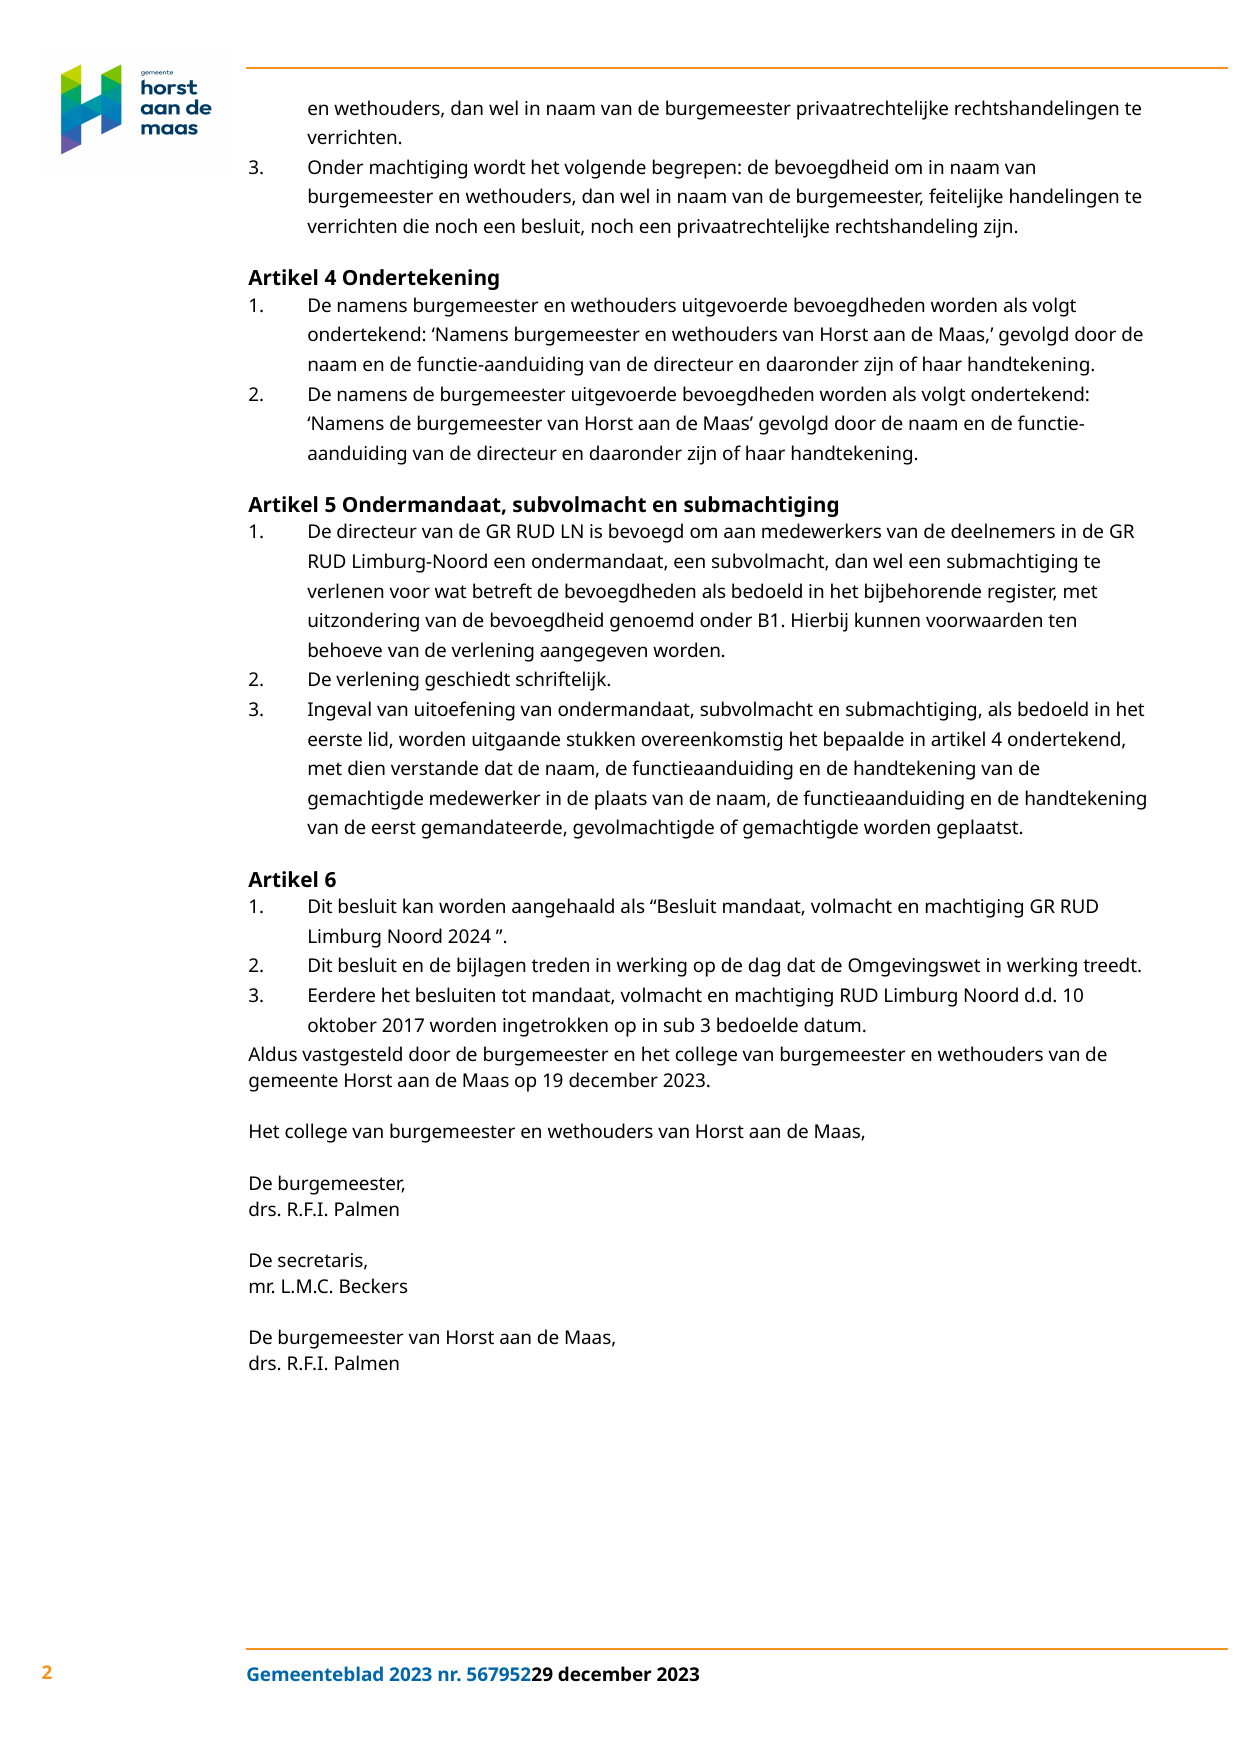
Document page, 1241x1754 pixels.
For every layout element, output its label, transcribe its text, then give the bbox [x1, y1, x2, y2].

list De namens burgemeester en wethouders uitgevoerde bevoegdheden worden als volgt ondertekend: ‘Namens burgemeester en wethouders van Horst aan de Maas,’ gevolgd door de naam en de functie-aanduiding van de directeur en daaronder zijn of haar handtekening. [248, 292, 1152, 377]
picture [41, 47, 231, 172]
text mr. L.M.C. Beckers [248, 1273, 1152, 1299]
list Eerdere het besluiten tot mandaat, volmacht en machtiging RUD Limburg Noord d.d. 10 oktober 2017 worden ingetrokken op in sub 3 bedoelde datum. [248, 982, 1152, 1037]
text Het college van burgemeester en wethouders van Horst aan de Maas, [248, 1118, 1152, 1144]
text Aldus vastgesteld door de burgemeester en het college van burgemeester en wethouders van de gemeente Horst aan de Maas op 19 december 2023. [248, 1041, 1152, 1093]
list Dit besluit kan worden aangehaald als “Besluit mandaat, volmacht en machtiging GR RUD Limburg Noord 2024 ”. [248, 893, 1152, 949]
list Ingeval van uitoefening van ondermandaat, subvolmacht en submachtiging, als bedoeld in het eerste lid, worden uitgaande stukken overeenkomstig het bepaalde in artikel 4 ondertekend, met dien verstande dat de naam, de functieaanduiding en de handtekening van de gemachtigde medewerker in de plaats van de naam, de functieaanduiding en de handtekening van de eerst gemandateerde, gevolmachtigde of gemachtigde worden geplaatst. [248, 696, 1152, 840]
text De secretaris, [248, 1247, 1152, 1273]
text Artikel 6 [248, 865, 1152, 893]
list De directeur van de GR RUD LN is bevoegd om aan medewerkers van de deelnemers in de GR RUD Limburg-Noord een ondermandaat, een subvolmacht, dan wel een submachtiging te verlenen voor wat betreft de bevoegdheden als bedoeld in het bijbehorende register, met uitzondering van de bevoegdheid genoemd onder B1. Hierbij kunnen voorwaarden ten behoeve van de verlening aangegeven worden. [248, 519, 1152, 663]
list De namens de burgemeester uitgevoerde bevoegdheden worden als volgt ondertekend: ‘Namens de burgemeester van Horst aan de Maas’ gevolgd door de naam en de functie-aanduiding van de directeur en daaronder zijn of haar handtekening. [248, 381, 1152, 466]
text De burgemeester, [248, 1170, 1152, 1196]
list Onder machtiging wordt het volgende begrepen: de bevoegdheid om in naam van burgemeester en wethouders, dan wel in naam van de burgemeester, feitelijke handelingen te verrichten die noch een besluit, noch een privaatrechtelijke rechtshandeling zijn. [248, 154, 1152, 239]
list en wethouders, dan wel in naam van de burgemeester privaatrechtelijke rechtshandelingen te verrichten. [248, 95, 1152, 150]
text Artikel 4 Ondertekening [248, 263, 1152, 292]
list De verlening geschiedt schriftelijk. [248, 667, 1152, 692]
text drs. R.F.I. Palmen [248, 1350, 1152, 1376]
text Artikel 5 Ondermandaat, subvolmacht en submachtiging [248, 490, 1152, 519]
list Dit besluit en de bijlagen treden in werking op de dag dat de Omgevingswet in werking treedt. [248, 953, 1152, 978]
text De burgemeester van Horst aan de Maas, [248, 1324, 1152, 1350]
text drs. R.F.I. Palmen [248, 1196, 1152, 1221]
